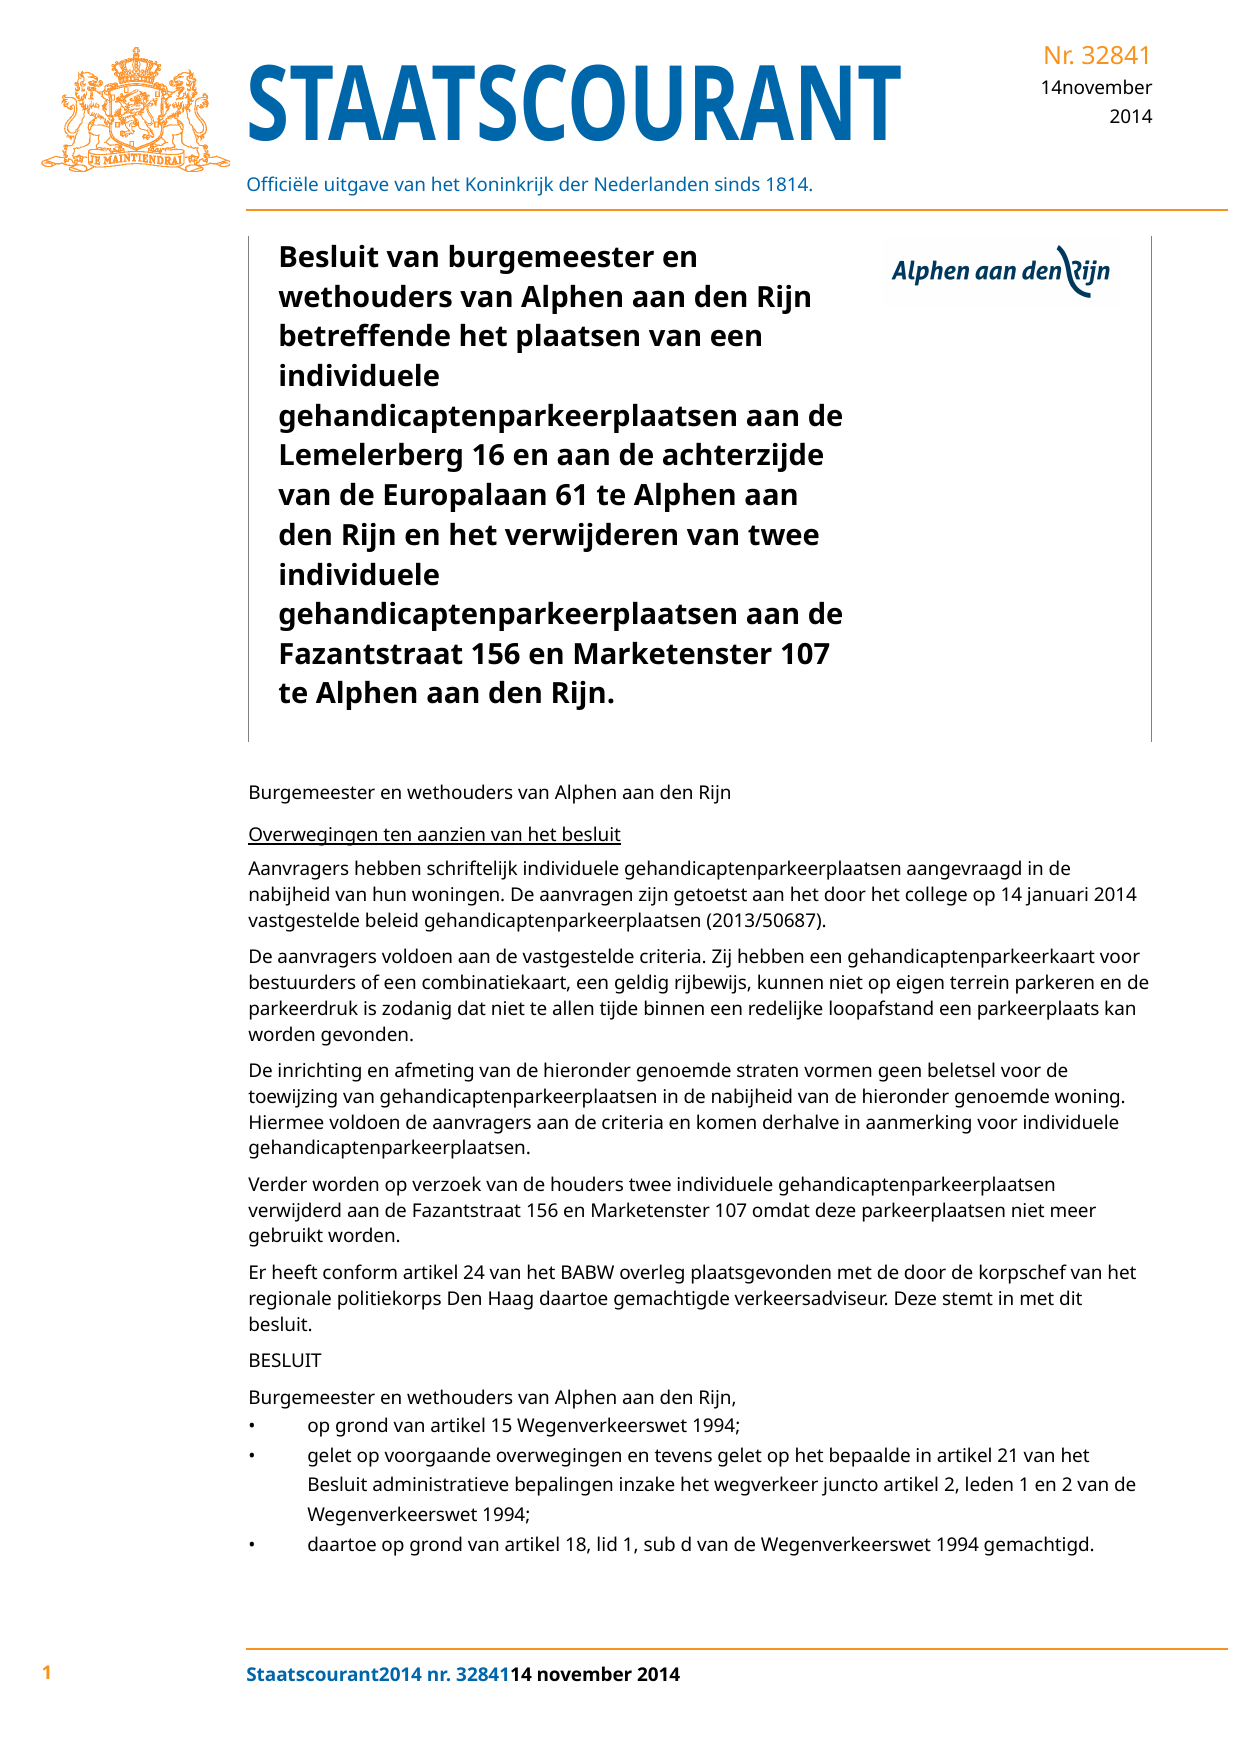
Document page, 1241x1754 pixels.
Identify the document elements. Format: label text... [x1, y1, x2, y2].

table_header [850, 236, 1151, 742]
text Er heeft conform artikel 24 van het BABW overleg plaatsgevonden met de door de korpschef van het regionale politiekorps Den Haag daartoe gemachtigde verkeersadviseur. Deze stemt in met dit besluit. [248, 1259, 1152, 1337]
picture [882, 236, 1119, 307]
text Aanvragers hebben schriftelijk individuele gehandicaptenparkeerplaatsen aangevraagd in de nabijheid van hun woningen. De aanvragen zijn getoetst aan het door het college op 14 januari 2014 vastgestelde beleid gehandicaptenparkeerplaatsen (2013/50687). [248, 855, 1152, 933]
text Burgemeester en wethouders van Alphen aan den Rijn, [248, 1384, 1152, 1410]
list daartoe op grond van artikel 18, lid 1, sub d van de Wegenverkeerswet 1994 gemachtigd. [248, 1531, 1152, 1557]
text BESLUIT [248, 1347, 1152, 1373]
text Verder worden op verzoek van de houders twee individuele gehandicaptenparkeerplaatsen verwijderd aan de Fazantstraat 156 en Marketenster 107 omdat deze parkeerplaatsen niet meer gebruikt worden. [248, 1171, 1152, 1248]
list gelet op voorgaande overwegingen en tevens gelet op het bepaalde in artikel 21 van het Besluit administratieve bepalingen inzake het wegverkeer juncto artikel 2, leden 1 en 2 van de Wegenverkeerswet 1994; [248, 1442, 1152, 1527]
text Overwegingen ten aanzien van het besluit [248, 821, 1152, 847]
list op grond van artikel 15 Wegenverkeerswet 1994; [248, 1412, 1152, 1438]
text De inrichting en afmeting van de hieronder genoemde straten vormen geen beletsel voor de toewijzing van gehandicaptenparkeerplaatsen in de nabijheid van de hieronder genoemde woning. Hiermee voldoen de aanvragers aan de criteria en komen derhalve in aanmerking voor individuele gehandicaptenparkeerplaatsen. [248, 1057, 1152, 1160]
table_header Besluit van burgemeester en wethouders van Alphen aan den Rijn betreffende het plaatsen van een individuele gehandicaptenparkeerplaatsen aan de Lemelerberg 16 en aan de achterzijde van de Europalaan 61 te Alphen aan den Rijn en het verwijderen van twee individuele gehandicaptenparkeerplaatsen aan de Fazantstraat 156 en Marketenster 107 te Alphen aan den Rijn. [249, 236, 850, 742]
text De aanvragers voldoen aan de vastgestelde criteria. Zij hebben een gehandicaptenparkeerkaart voor bestuurders of een combinatiekaart, een geldig rijbewijs, kunnen niet op eigen terrein parkeren en de parkeerdruk is zodanig dat niet te allen tijde binnen een redelijke loopafstand een parkeerplaats kan worden gevonden. [248, 943, 1152, 1046]
picture [41, 47, 231, 172]
text Burgemeester en wethouders van Alphen aan den Rijn [248, 779, 1152, 805]
